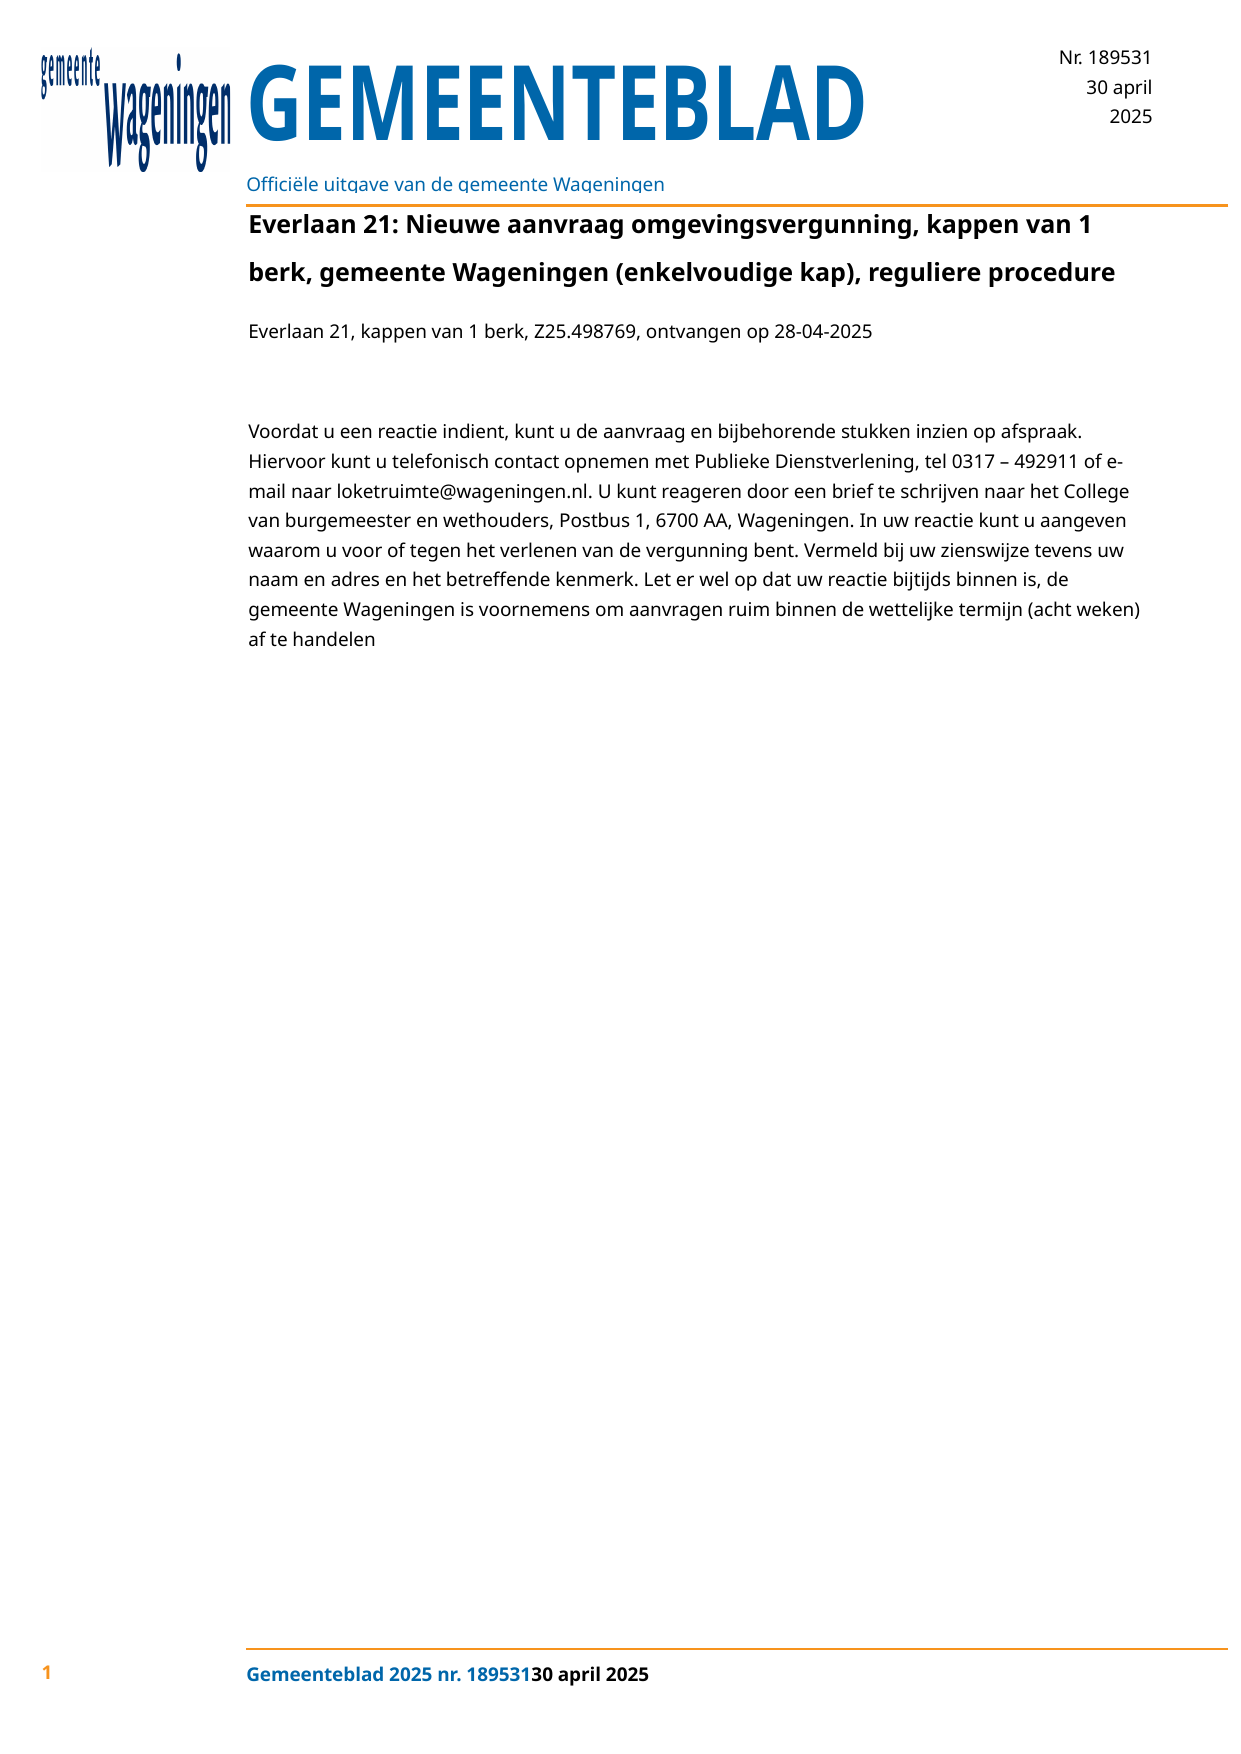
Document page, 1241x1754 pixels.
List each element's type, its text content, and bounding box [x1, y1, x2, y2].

text Everlaan 21: Nieuwe aanvraag omgevingsvergunning, kappen van 1 berk, gemeente Wageningen (enkelvoudige kap), reguliere procedure [248, 207, 1152, 288]
picture [41, 47, 231, 172]
text Voordat u een reactie indient, kunt u de aanvraag en bijbehorende stukken inzien op afspraak. Hiervoor kunt u telefonisch contact opnemen met Publieke Dienstverlening, tel 0317 – 492911 of e-mail naar loketruimte@wageningen.nl. U kunt reageren door een brief te schrijven naar het College van burgemeester en wethouders, Postbus 1, 6700 AA, Wageningen. In uw reactie kunt u aangeven waarom u voor of tegen het verlenen van de vergunning bent. Vermeld bij uw zienswijze tevens uw naam en adres en het betreffende kenmerk. Let er wel op dat uw reactie bijtijds binnen is, de gemeente Wageningen is voornemens om aanvragen ruim binnen de wettelijke termijn (acht weken) af te handelen [248, 419, 1152, 652]
text Everlaan 21, kappen van 1 berk, Z25.498769, ontvangen op 28-04-2025 [248, 318, 1152, 344]
